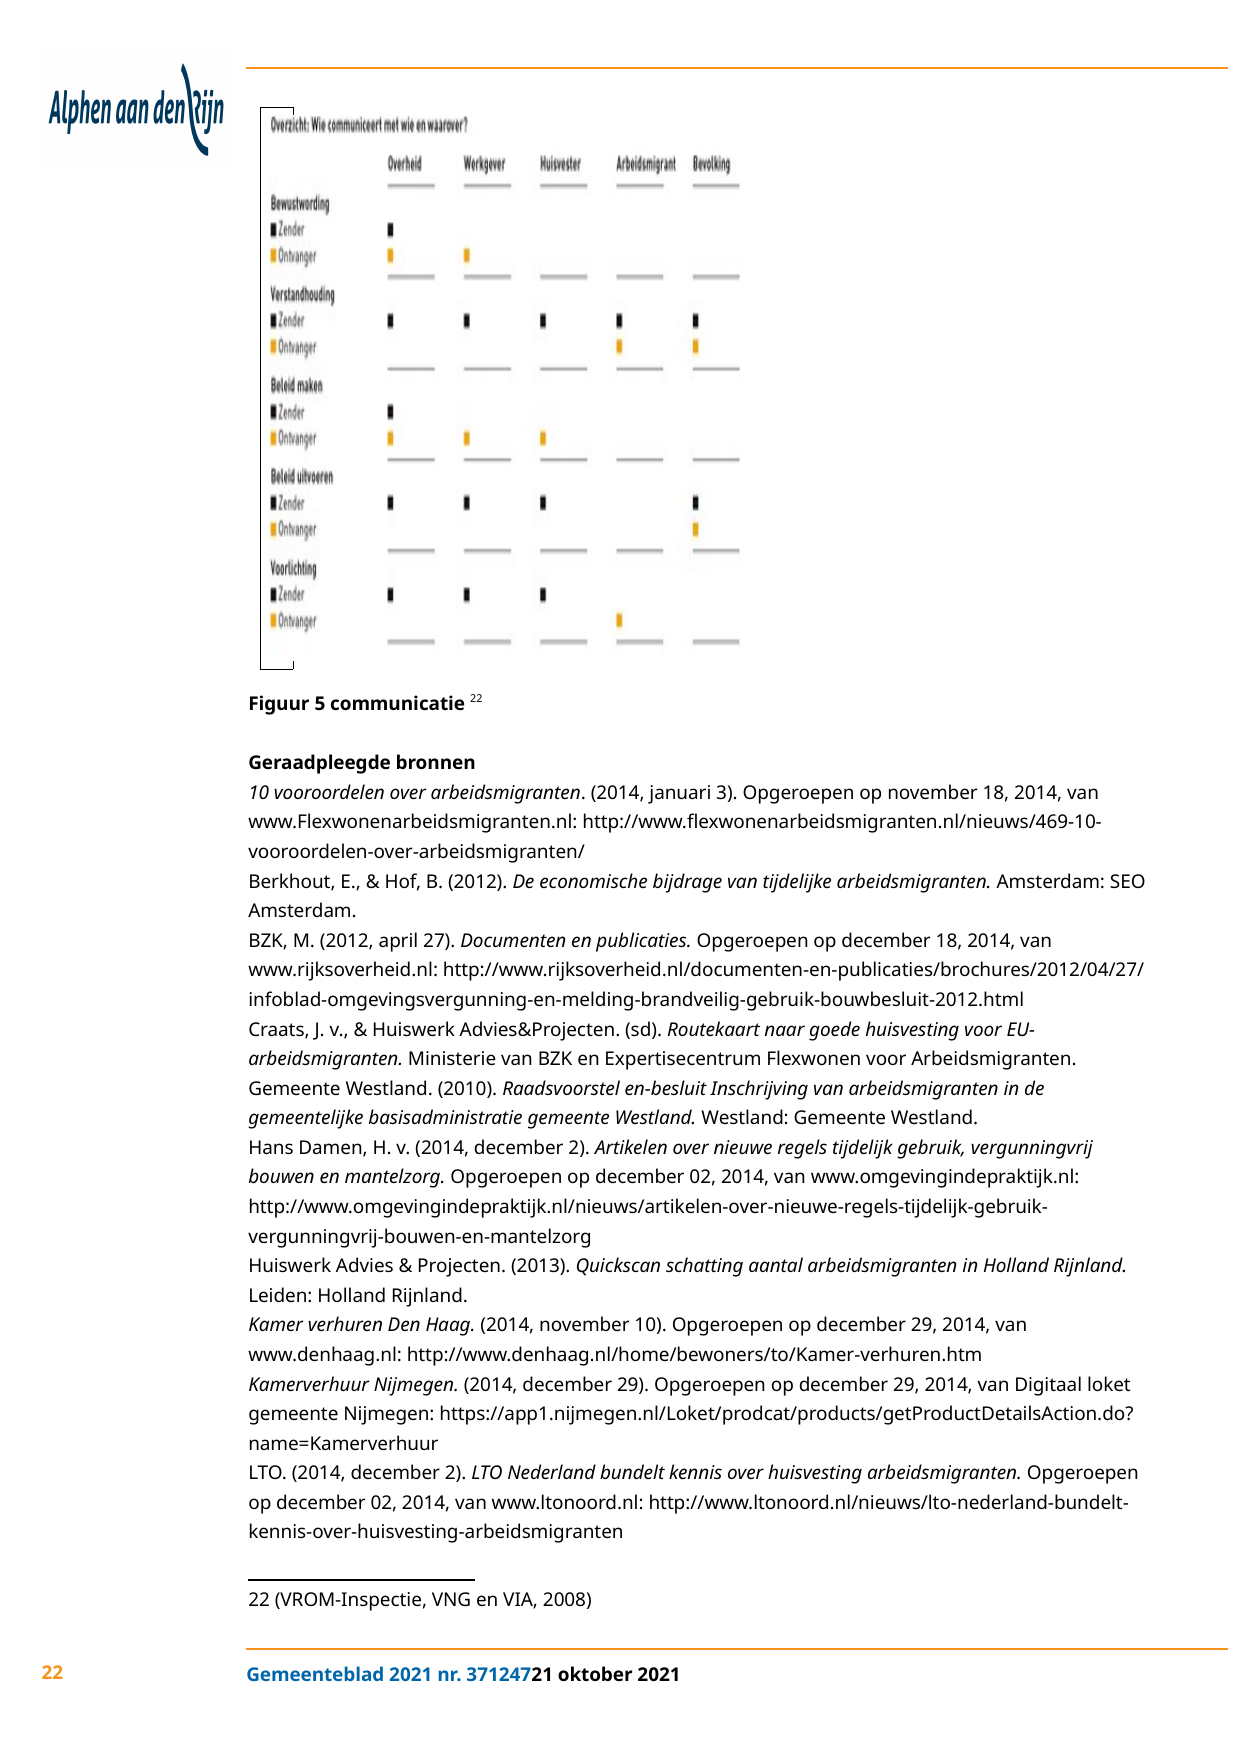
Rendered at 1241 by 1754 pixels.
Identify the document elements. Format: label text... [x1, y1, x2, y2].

text Kamer verhuren Den Haag. (2014, november 10). Opgeroepen op december 29, 2014, van www.denhaag.nl: http://www.denhaag.nl/home/bewoners/to/Kamer-verhuren.htm [248, 1312, 1152, 1367]
text 10 vooroordelen over arbeidsmigranten. (2014, januari 3). Opgeroepen op november 18, 2014, van www.Flexwonenarbeidsmigranten.nl: http://www.flexwonenarbeidsmigranten.nl/nieuws/469-10-vooroordelen-over-arbeidsmigranten/ [248, 779, 1152, 864]
picture [41, 47, 231, 172]
text BZK, M. (2012, april 27). Documenten en publicaties. Opgeroepen op december 18, 2014, van www.rijksoverheid.nl: http://www.rijksoverheid.nl/documenten-en-publicaties/brochures/2012/04/27/infoblad-omgevingsvergunning-en-melding-brandveilig-gebruik-bouwbesluit-2012.html [248, 927, 1152, 1012]
text Berkhout, E., & Hof, B. (2012). De economische bijdrage van tijdelijke arbeidsmigranten. Amsterdam: SEO Amsterdam. [248, 868, 1152, 923]
text LTO. (2014, december 2). LTO Nederland bundelt kennis over huisvesting arbeidsmigranten. Opgeroepen op december 02, 2014, van www.ltonoord.nl: http://www.ltonoord.nl/nieuws/lto-nederland-bundelt-kennis-over-huisvesting-arbeidsmigranten [248, 1459, 1152, 1544]
text (VROM-Inspectie, VNG en VIA, 2008) [248, 1586, 1152, 1612]
text Gemeente Westland. (2010). Raadsvoorstel en-besluit Inschrijving van arbeidsmigranten in de gemeentelijke basisadministratie gemeente Westland. Westland: Gemeente Westland. [248, 1075, 1152, 1130]
text Huiswerk Advies & Projecten. (2013). Quickscan schatting aantal arbeidsmigranten in Holland Rijnland. Leiden: Holland Rijnland. [248, 1252, 1152, 1308]
text Hans Damen, H. v. (2014, december 2). Artikelen over nieuwe regels tijdelijk gebruik, vergunningvrij bouwen en mantelzorg. Opgeroepen op december 02, 2014, van www.omgevingindepraktijk.nl: http://www.omgevingindepraktijk.nl/nieuws/artikelen-over-nieuwe-regels-tijdelijk-gebruik-vergunningvrij-bouwen-en-mantelzorg [248, 1134, 1152, 1249]
text Craats, J. v., & Huiswerk Advies&Projecten. (sd). Routekaart naar goede huisvesting voor EU-arbeidsmigranten. Ministerie van BZK en Expertisecentrum Flexwonen voor Arbeidsmigranten. [248, 1016, 1152, 1071]
text Figuur 5 communicatie [248, 690, 1152, 716]
text Kamerverhuur Nijmegen. (2014, december 29). Opgeroepen op december 29, 2014, van Digitaal loket gemeente Nijmegen: https://app1.nijmegen.nl/Loket/prodcat/products/getProductDetailsAction.do?name=Kamerverhuur [248, 1371, 1152, 1456]
text Geraadpleegde bronnen [248, 749, 1152, 775]
picture [268, 115, 741, 661]
